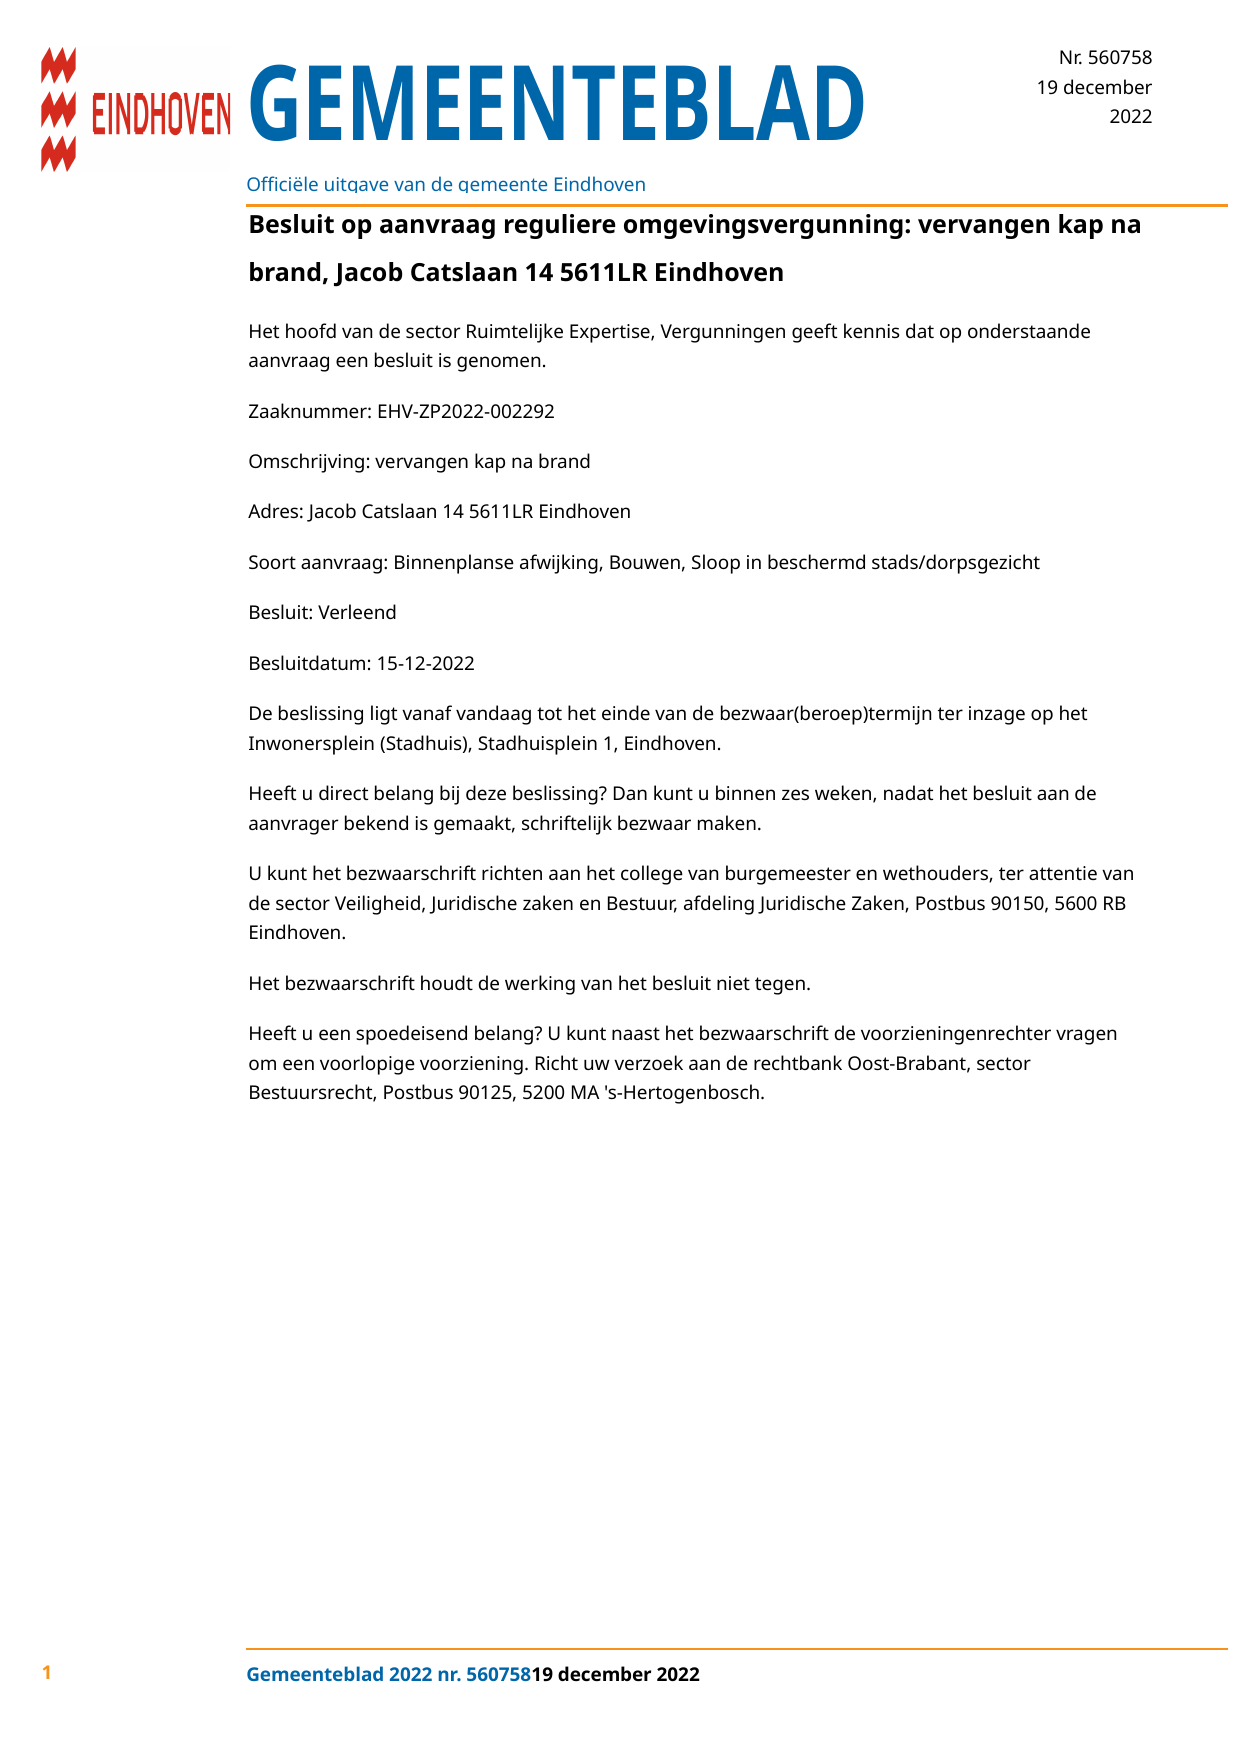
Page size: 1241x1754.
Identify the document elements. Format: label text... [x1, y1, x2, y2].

picture [41, 47, 231, 172]
text Zaaknummer: EHV-ZP2022-002292 [248, 398, 1152, 424]
text Besluitdatum: 15-12-2022 [248, 650, 1152, 676]
text Het bezwaarschrift houdt de werking van het besluit niet tegen. [248, 970, 1152, 996]
text Soort aanvraag: Binnenplanse afwijking, Bouwen, Sloop in beschermd stads/dorpsgezicht [248, 549, 1152, 575]
text Heeft u een spoedeisend belang? U kunt naast het bezwaarschrift de voorzieningenrechter vragen om een voorlopige voorziening. Richt uw verzoek aan de rechtbank Oost-Brabant, sector Bestuursrecht, Postbus 90125, 5200 MA 's-Hertogenbosch. [248, 1020, 1152, 1105]
text Het hoofd van de sector Ruimtelijke Expertise, Vergunningen geeft kennis dat op onderstaande aanvraag een besluit is genomen. [248, 318, 1152, 373]
text Heeft u direct belang bij deze beslissing? Dan kunt u binnen zes weken, nadat het besluit aan de aanvrager bekend is gemaakt, schriftelijk bezwaar maken. [248, 780, 1152, 836]
text Besluit op aanvraag reguliere omgevingsvergunning: vervangen kap na brand, Jacob Catslaan 14 5611LR Eindhoven [248, 207, 1152, 288]
text De beslissing ligt vanaf vandaag tot het einde van de bezwaar(beroep)termijn ter inzage op het Inwonersplein (Stadhuis), Stadhuisplein 1, Eindhoven. [248, 700, 1152, 756]
text Besluit: Verleend [248, 599, 1152, 625]
text Omschrijving: vervangen kap na brand [248, 448, 1152, 474]
text U kunt het bezwaarschrift richten aan het college van burgemeester en wethouders, ter attentie van de sector Veiligheid, Juridische zaken en Bestuur, afdeling Juridische Zaken, Postbus 90150, 5600 RB Eindhoven. [248, 860, 1152, 945]
text Adres: Jacob Catslaan 14 5611LR Eindhoven [248, 499, 1152, 524]
